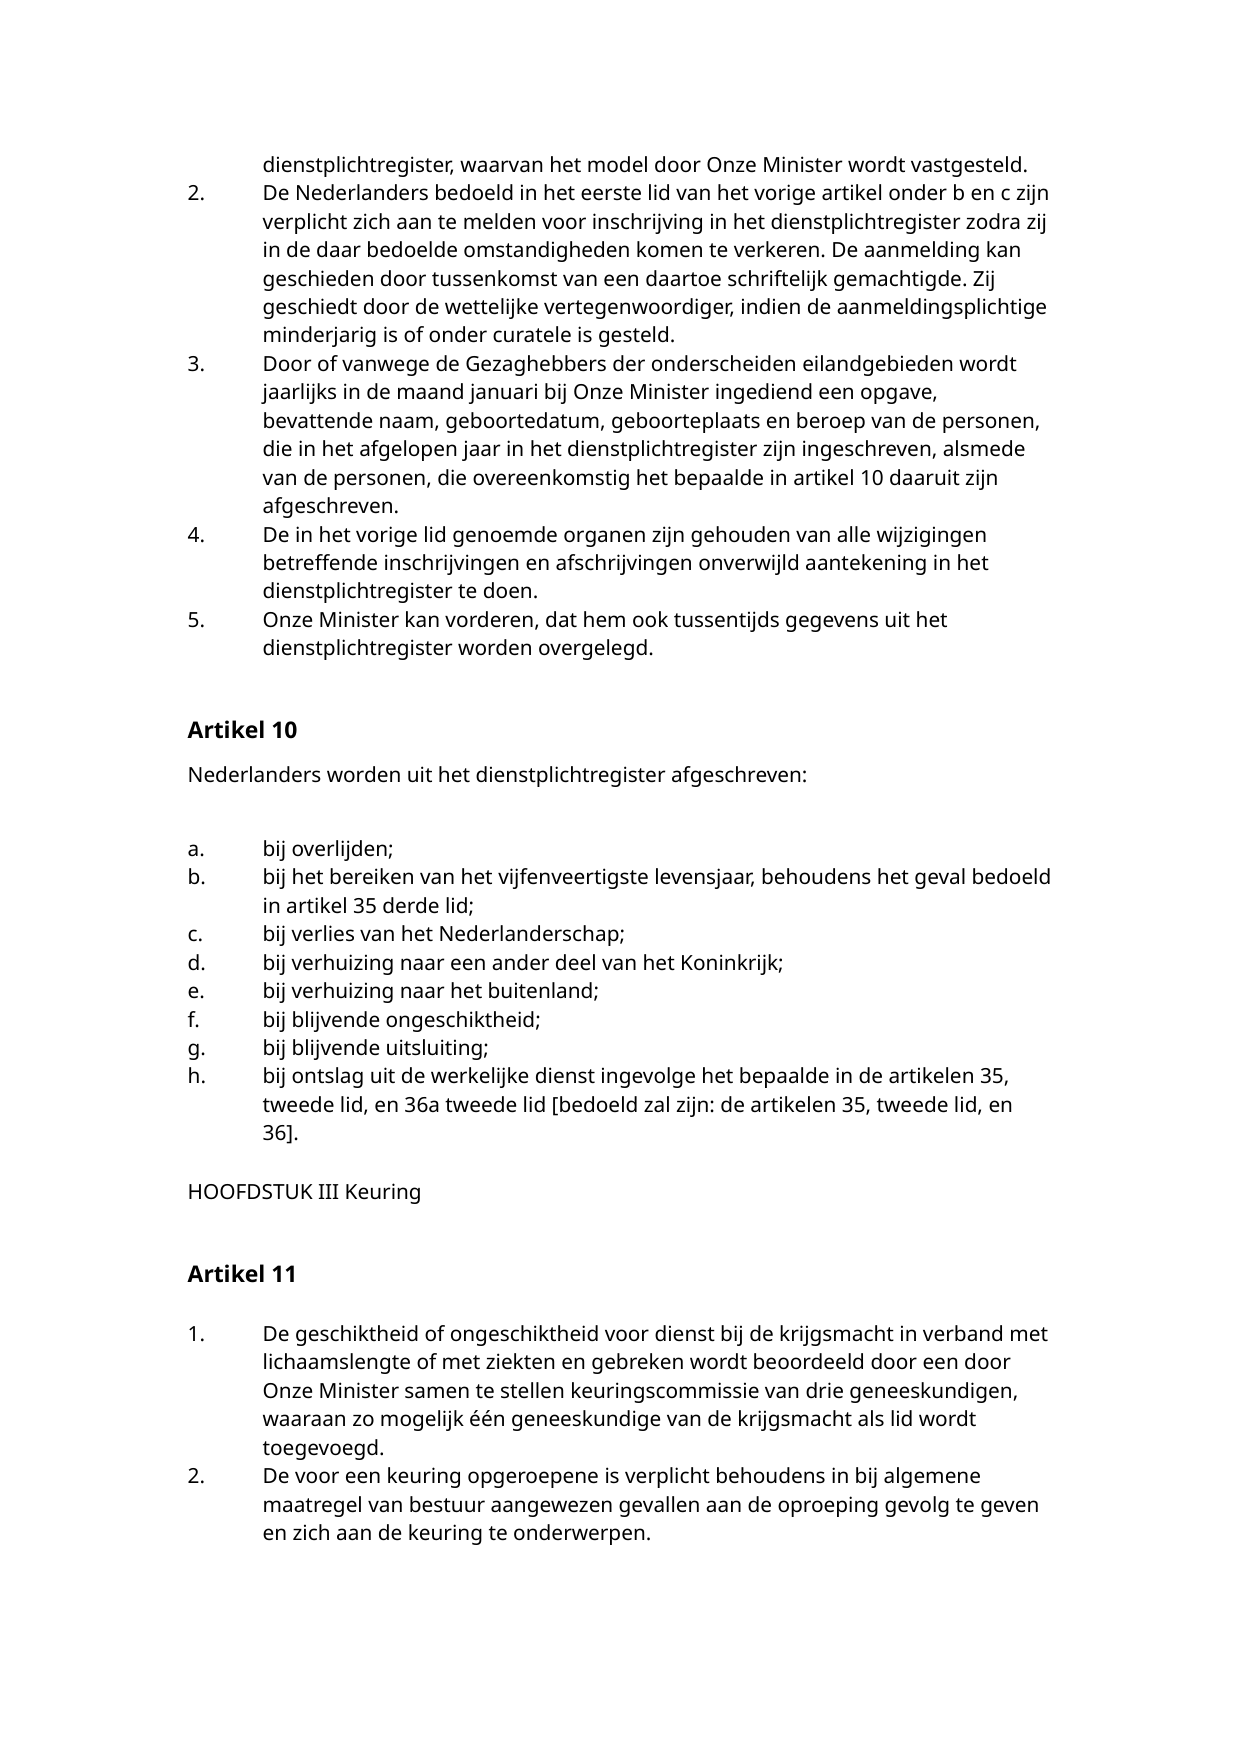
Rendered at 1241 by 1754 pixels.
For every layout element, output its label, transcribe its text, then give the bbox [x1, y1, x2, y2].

list dienstplichtregister, waarvan het model door Onze Minister wordt vastgesteld. [187, 150, 1053, 178]
list bij blijvende uitsluiting; [187, 1033, 1053, 1062]
list De in het vorige lid genoemde organen zijn gehouden van alle wijzigingen betreffende inschrijvingen en afschrijvingen onverwijld aantekening in het dienstplichtregister te doen. [187, 520, 1053, 605]
list Onze Minister kan vorderen, dat hem ook tussentijds gegevens uit het dienstplichtregister worden overgelegd. [187, 605, 1053, 662]
list bij verlies van het Nederlanderschap; [187, 919, 1053, 948]
list bij overlijden; [187, 834, 1053, 862]
subtitle Artikel 11 [187, 1258, 1053, 1289]
list bij verhuizing naar het buitenland; [187, 976, 1053, 1005]
list bij blijvende ongeschiktheid; [187, 1005, 1053, 1033]
list bij het bereiken van het vijfenveertigste levensjaar, behoudens het geval bedoeld in artikel 35 derde lid; [187, 862, 1053, 919]
list bij verhuizing naar een ander deel van het Koninkrijk; [187, 948, 1053, 976]
list Door of vanwege de Gezaghebbers der onderscheiden eilandgebieden wordt jaarlijks in de maand januari bij Onze Minister ingediend een opgave, bevattende naam, geboortedatum, geboorteplaats en beroep van de personen, die in het afgelopen jaar in het dienstplichtregister zijn ingeschreven, alsmede van de personen, die overeenkomstig het bepaalde in artikel 10 daaruit zijn afgeschreven. [187, 349, 1053, 520]
text Nederlanders worden uit het dienstplichtregister afgeschreven: [187, 761, 1053, 789]
list De Nederlanders bedoeld in het eerste lid van het vorige artikel onder b en c zijn verplicht zich aan te melden voor inschrijving in het dienstplichtregister zodra zij in de daar bedoelde omstandigheden komen te verkeren. De aanmelding kan geschieden door tussenkomst van een daartoe schriftelijk gemachtigde. Zij geschiedt door de wettelijke vertegenwoordiger, indien de aanmeldingsplichtige minderjarig is of onder curatele is gesteld. [187, 178, 1053, 349]
list bij ontslag uit de werkelijke dienst ingevolge het bepaalde in de artikelen 35, tweede lid, en 36a tweede lid [bedoeld zal zijn: de artikelen 35, tweede lid, en 36]. [187, 1062, 1053, 1147]
list De geschiktheid of ongeschiktheid voor dienst bij de krijgsmacht in verband met lichaamslengte of met ziekten en gebreken wordt beoordeeld door een door Onze Minister samen te stellen keuringscommissie van drie geneeskundigen, waaraan zo mogelijk één geneeskundige van de krijgsmacht als lid wordt toegevoegd. [187, 1319, 1053, 1461]
subtitle HOOFDSTUK III Keuring [187, 1177, 1053, 1205]
subtitle Artikel 10 [187, 714, 1053, 746]
list De voor een keuring opgeroepene is verplicht behoudens in bij algemene maatregel van bestuur aangewezen gevallen aan de oproeping gevolg te geven en zich aan de keuring te onderwerpen. [187, 1461, 1053, 1547]
